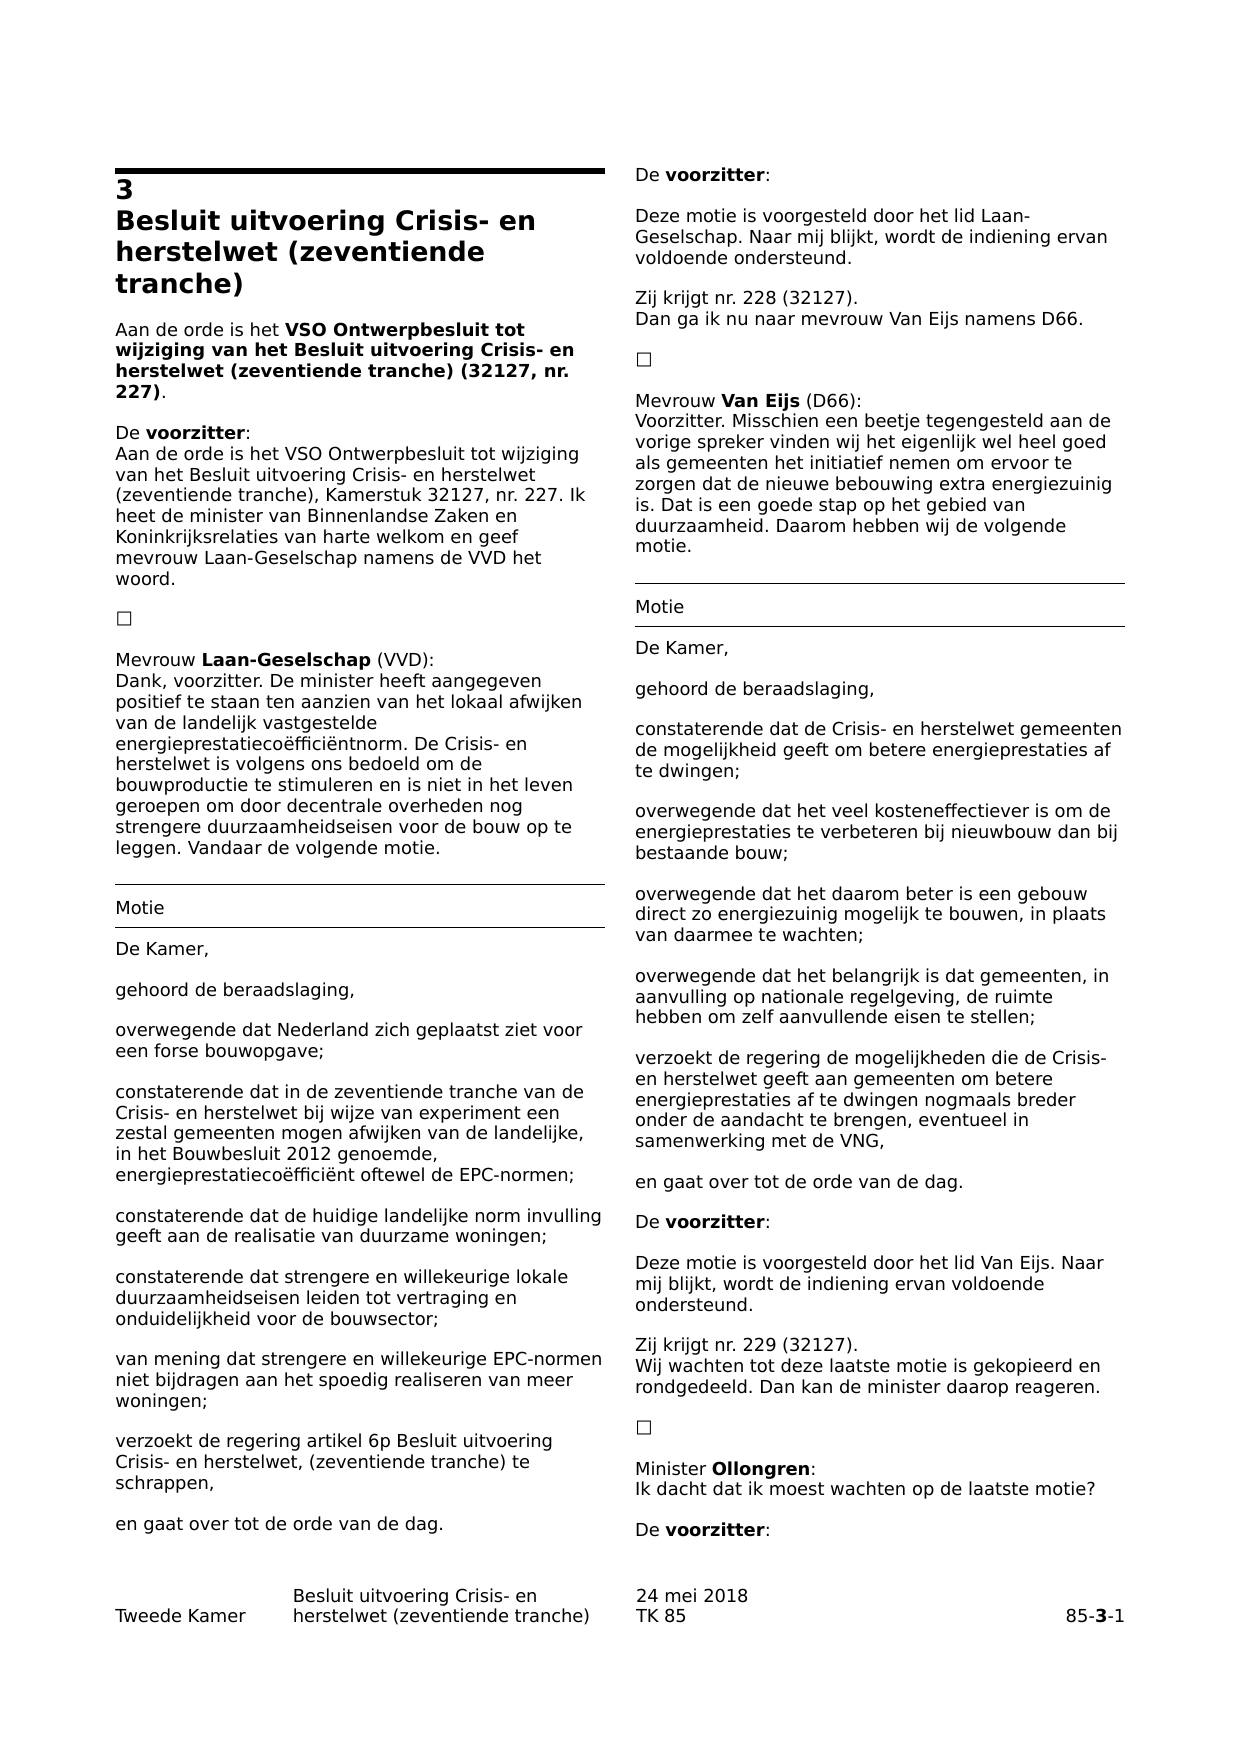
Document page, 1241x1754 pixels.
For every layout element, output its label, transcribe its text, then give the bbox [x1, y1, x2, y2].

text Motie [635, 597, 1125, 618]
text De voorzitter: [635, 1520, 1125, 1541]
text constaterende dat strengere en willekeurige lokale duurzaamheidseisen leiden tot vertraging en onduidelijkheid voor de bouwsector; [115, 1267, 605, 1329]
text Zij krijgt nr. 229 (32127). [635, 1335, 1125, 1356]
text van mening dat strengere en willekeurige EPC-normen niet bijdragen aan het spoedig realiseren van meer woningen; [115, 1349, 605, 1411]
text Dank, voorzitter. De minister heeft aangegeven positief te staan ten aanzien van het lokaal afwijken van de landelijk vastgestelde energieprestatiecoëfficiëntnorm. De Crisis- en herstelwet is volgens ons bedoeld om de bouwproductie te stimuleren en is niet in het leven geroepen om door decentrale overheden nog strengere duurzaamheidseisen voor de bouw op te leggen. Vandaar de volgende motie. [115, 671, 605, 858]
text en gaat over tot de orde van de dag. [635, 1172, 1125, 1192]
text verzoekt de regering de mogelijkheden die de Crisis- en herstelwet geeft aan gemeenten om betere energieprestaties af te dwingen nogmaals breder onder de aandacht te brengen, eventueel in samenwerking met de VNG, [635, 1048, 1125, 1152]
text Mevrouw Laan-Geselschap (VVD): [115, 650, 605, 671]
text Aan de orde is het VSO Ontwerpbesluit tot wijziging van het Besluit uitvoering Crisis- en herstelwet (zeventiende tranche), Kamerstuk 32127, nr. 227. Ik heet de minister van Binnenlandse Zaken en Koninkrijksrelaties van harte welkom en geef mevrouw Laan-Geselschap namens de VVD het woord. [115, 443, 605, 589]
text Ik dacht dat ik moest wachten op de laatste motie? [635, 1479, 1125, 1500]
text constaterende dat in de zeventiende tranche van de Crisis- en herstelwet bij wijze van experiment een zestal gemeenten mogen afwijken van de landelijke, in het Bouwbesluit 2012 genoemde, energieprestatiecoëfficiënt oftewel de EPC-normen; [115, 1082, 605, 1185]
text verzoekt de regering artikel 6p Besluit uitvoering Crisis- en herstelwet, (zeventiende tranche) te schrappen, [115, 1431, 605, 1493]
text De Kamer, [115, 939, 605, 959]
text Motie [115, 898, 605, 919]
text ⬜ [635, 1418, 1125, 1438]
text constaterende dat de huidige landelijke norm invulling geeft aan de realisatie van duurzame woningen; [115, 1205, 605, 1247]
text en gaat over tot de orde van de dag. [115, 1513, 605, 1534]
text ⬜ [115, 609, 605, 630]
text De voorzitter: [635, 165, 1125, 186]
text gehoord de beraadslaging, [115, 979, 605, 1000]
text Voorzitter. Misschien een beetje tegengesteld aan de vorige spreker vinden wij het eigenlijk wel heel goed als gemeenten het initiatief nemen om ervoor te zorgen dat de nieuwe bebouwing extra energiezuinig is. Dat is een goede stap op het gebied van duurzaamheid. Daarom hebben wij de volgende motie. [635, 411, 1125, 557]
text Dan ga ik nu naar mevrouw Van Eijs namens D66. [635, 309, 1125, 330]
text ⬜ [635, 350, 1125, 371]
text overwegende dat Nederland zich geplaatst ziet voor een forse bouwopgave; [115, 1020, 605, 1062]
title 3 Besluit uitvoering Crisis- en herstelwet (zeventiende tranche) [115, 174, 605, 299]
text Minister Ollongren: [635, 1458, 1125, 1479]
text overwegende dat het belangrijk is dat gemeenten, in aanvulling op nationale regelgeving, de ruimte hebben om zelf aanvullende eisen te stellen; [635, 966, 1125, 1028]
text Mevrouw Van Eijs (D66): [635, 391, 1125, 411]
text De voorzitter: [635, 1212, 1125, 1233]
text De voorzitter: [115, 423, 605, 443]
text Deze motie is voorgesteld door het lid Van Eijs. Naar mij blijkt, wordt de indiening ervan voldoende ondersteund. [635, 1253, 1125, 1315]
text De Kamer, [635, 638, 1125, 658]
text overwegende dat het daarom beter is een gebouw direct zo energiezuinig mogelijk te bouwen, in plaats van daarmee te wachten; [635, 883, 1125, 946]
text Zij krijgt nr. 228 (32127). [635, 288, 1125, 309]
text overwegende dat het veel kosteneffectiever is om de energieprestaties te verbeteren bij nieuwbouw dan bij bestaande bouw; [635, 801, 1125, 863]
text gehoord de beraadslaging, [635, 678, 1125, 699]
text constaterende dat de Crisis- en herstelwet gemeenten de mogelijkheid geeft om betere energieprestaties af te dwingen; [635, 719, 1125, 781]
text Aan de orde is het VSO Ontwerpbesluit tot wijziging van het Besluit uitvoering Crisis- en herstelwet (zeventiende tranche) (32127, nr. 227). [115, 319, 605, 403]
text Wij wachten tot deze laatste motie is gekopieerd en rondgedeeld. Dan kan de minister daarop reageren. [635, 1356, 1125, 1398]
text Deze motie is voorgesteld door het lid Laan-Geselschap. Naar mij blijkt, wordt de indiening ervan voldoende ondersteund. [635, 206, 1125, 268]
